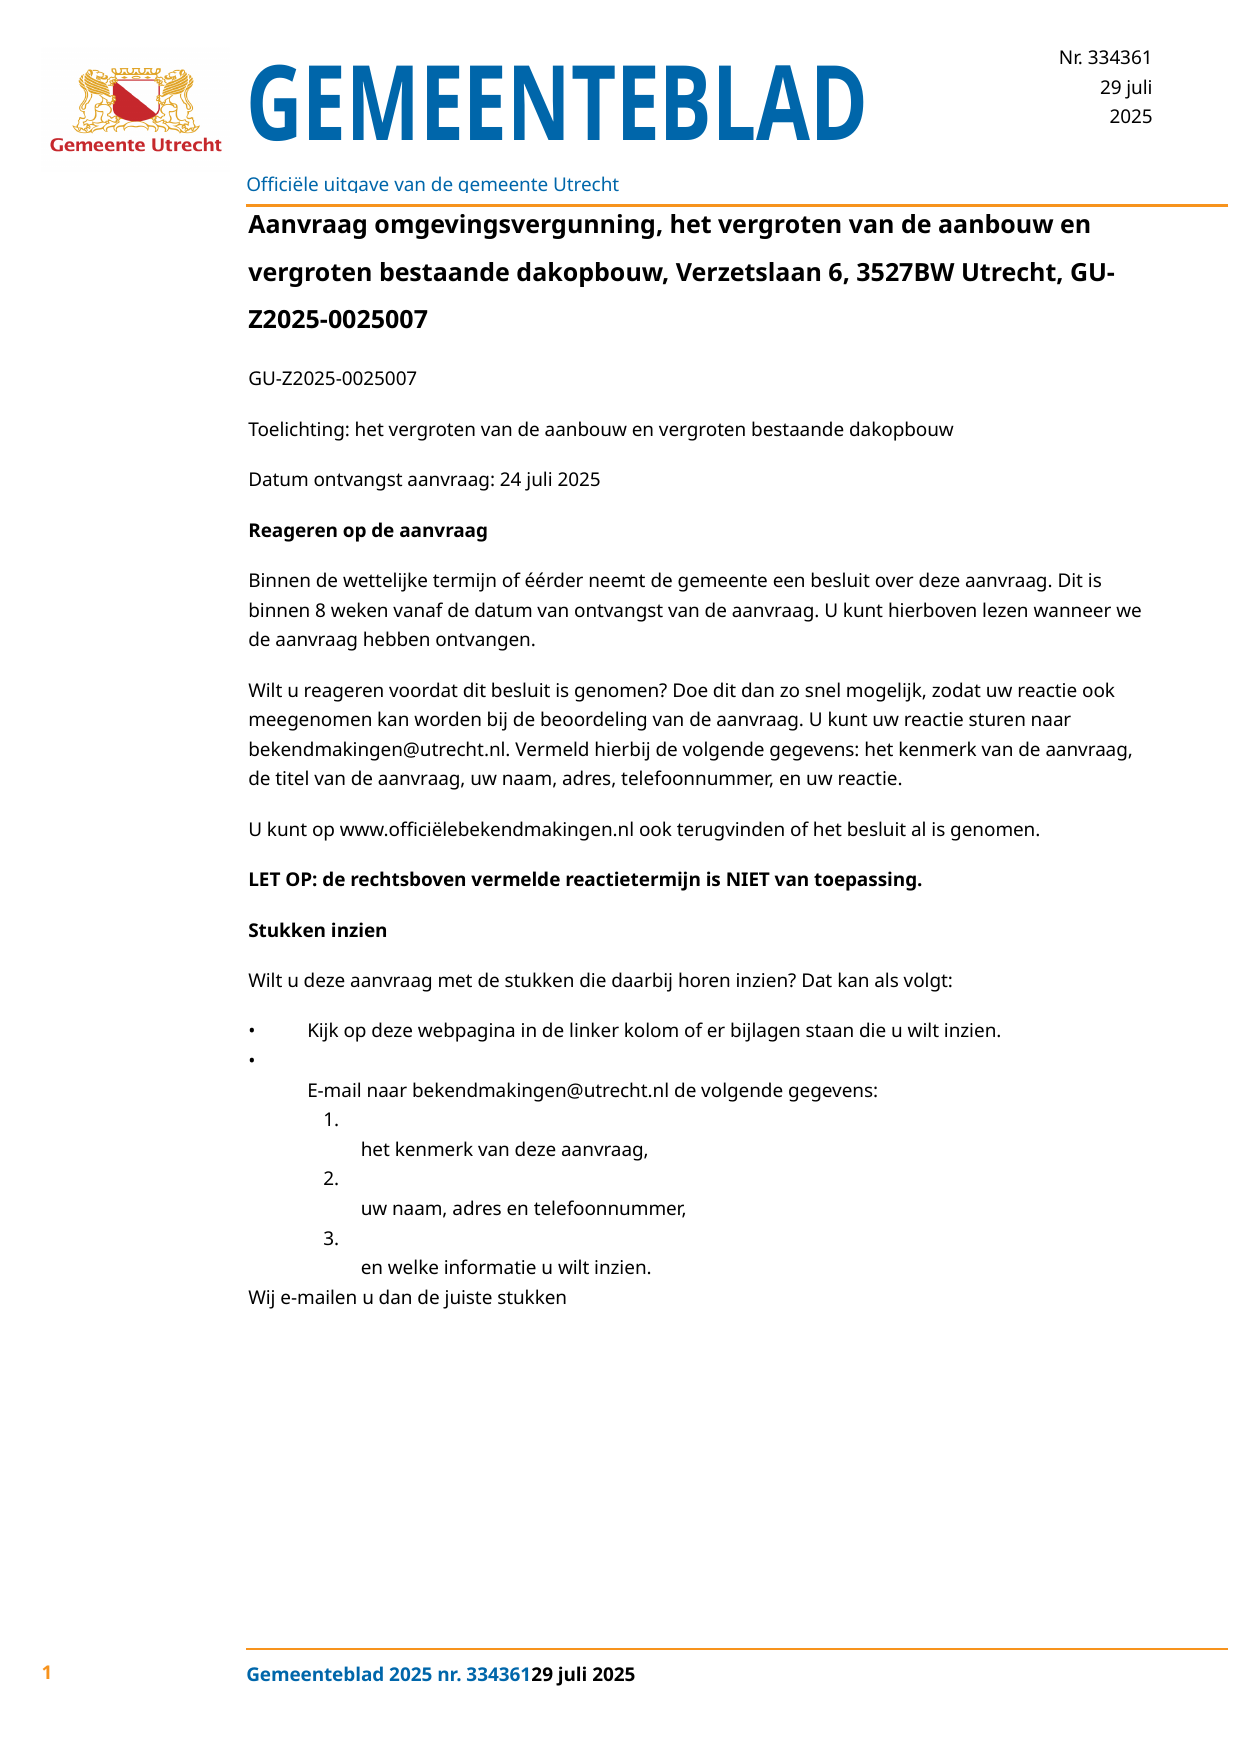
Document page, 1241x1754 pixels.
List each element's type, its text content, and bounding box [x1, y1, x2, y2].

text Aanvraag omgevingsvergunning, het vergroten van de aanbouw en vergroten bestaande dakopbouw, Verzetslaan 6, 3527BW Utrecht, GU-Z2025-0025007 [248, 207, 1152, 336]
text Toelichting: het vergroten van de aanbouw en vergroten bestaande dakopbouw [248, 416, 1152, 442]
picture [41, 47, 231, 172]
list uw naam, adres en telefoonnummer, [323, 1195, 1152, 1221]
text U kunt op www.officiëlebekendmakingen.nl ook terugvinden of het besluit al is genomen. [248, 816, 1152, 842]
text Datum ontvangst aanvraag: 24 juli 2025 [248, 466, 1152, 492]
text Wilt u reageren voordat dit besluit is genomen? Doe dit dan zo snel mogelijk, zodat uw reactie ook meegenomen kan worden bij de beoordeling van de aanvraag. U kunt uw reactie sturen naar bekendmakingen@utrecht.nl. Vermeld hierbij de volgende gegevens: het kenmerk van de aanvraag, de titel van de aanvraag, uw naam, adres, telefoonnummer, en uw reactie. [248, 677, 1152, 791]
list Kijk op deze webpagina in de linker kolom of er bijlagen staan die u wilt inzien. [248, 1018, 1152, 1043]
text GU-Z2025-0025007 [248, 366, 1152, 391]
list E-mail naar bekendmakingen@utrecht.nl de volgende gegevens: [248, 1077, 1152, 1102]
text Wij e-mailen u dan de juiste stukken [248, 1284, 1152, 1309]
text Wilt u deze aanvraag met de stukken die daarbij horen inzien? Dat kan als volgt: [248, 967, 1152, 993]
text Reageren op de aanvraag [248, 517, 1152, 542]
text Binnen de wettelijke termijn of éérder neemt de gemeente een besluit over deze aanvraag. Dit is binnen 8 weken vanaf de datum van ontvangst van de aanvraag. U kunt hierboven lezen wanneer we de aanvraag hebben ontvangen. [248, 567, 1152, 652]
list en welke informatie u wilt inzien. [323, 1254, 1152, 1280]
text LET OP: de rechtsboven vermelde reactietermijn is NIET van toepassing. [248, 866, 1152, 892]
list het kenmerk van deze aanvraag, [323, 1136, 1152, 1162]
text Stukken inzien [248, 917, 1152, 942]
